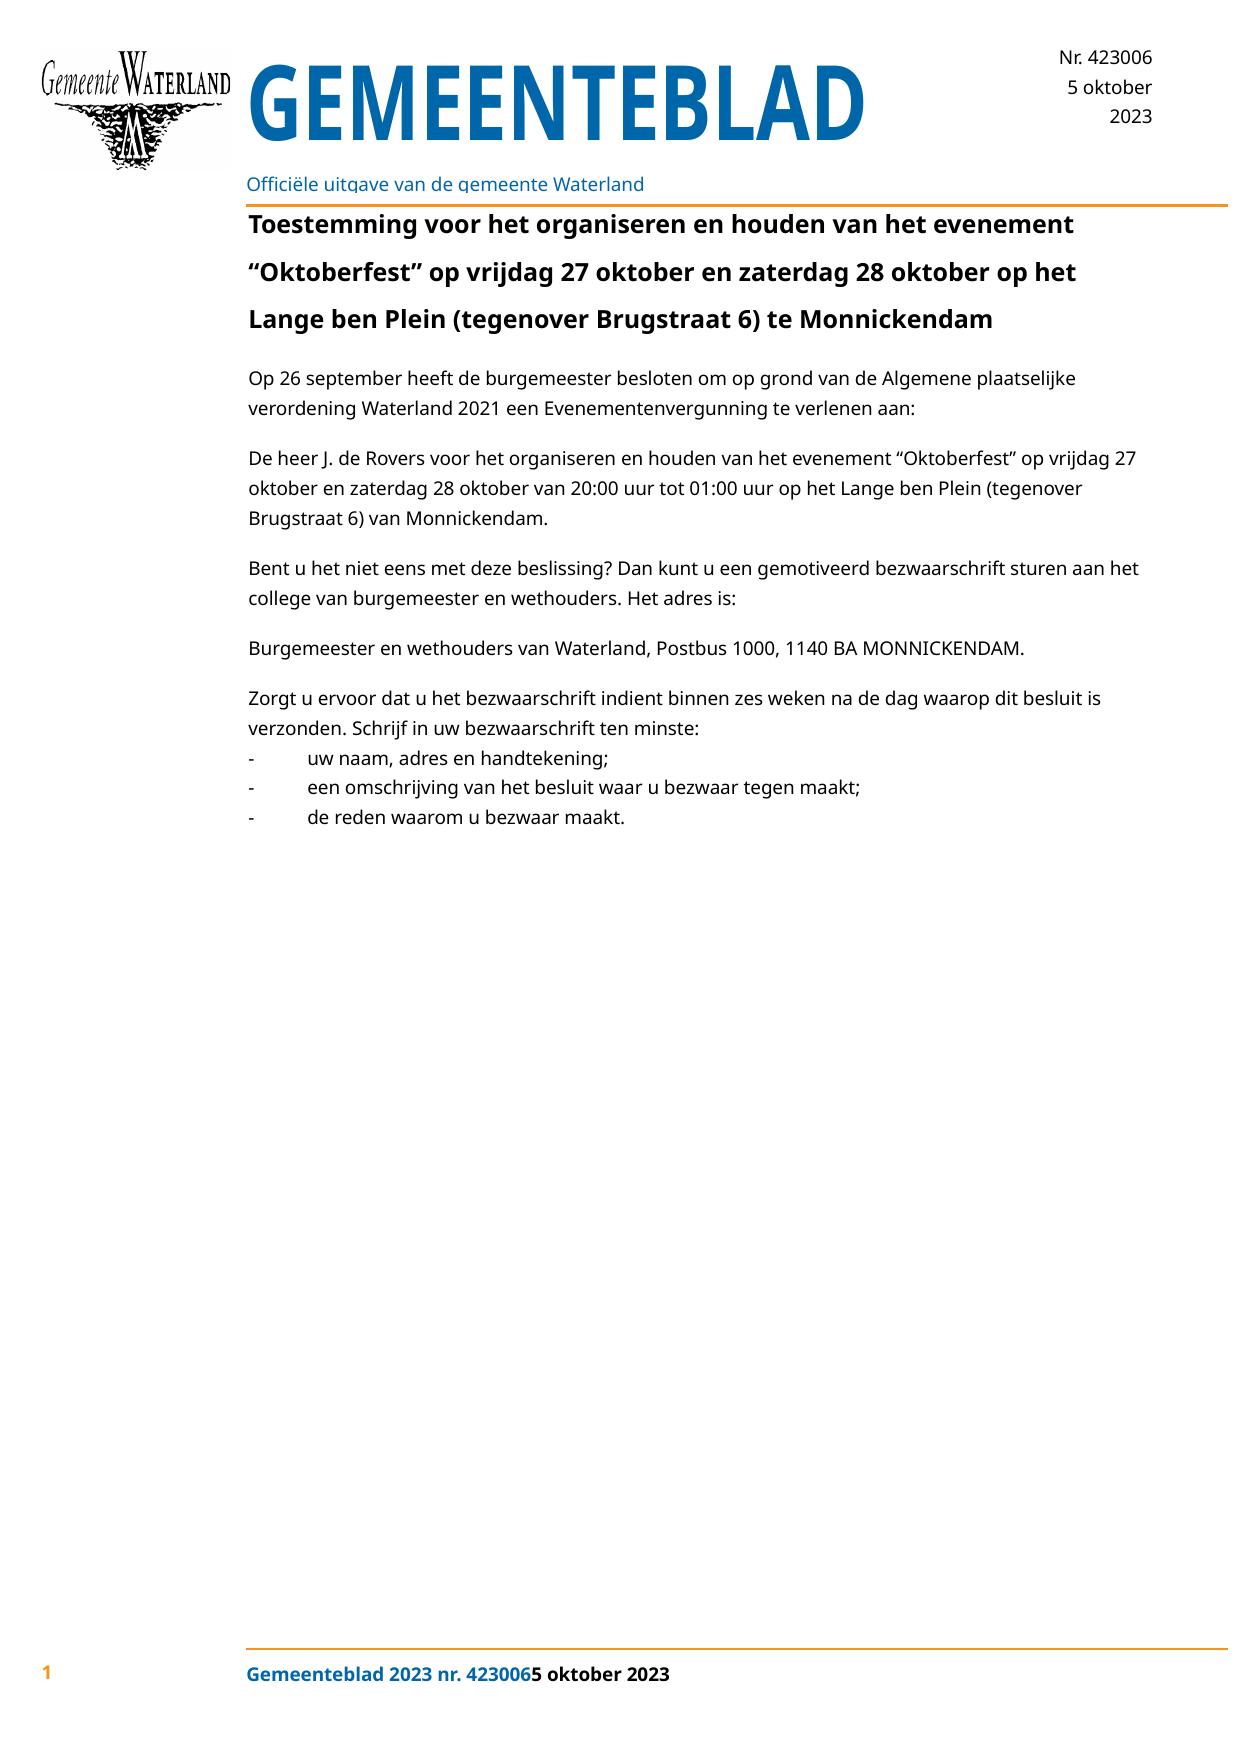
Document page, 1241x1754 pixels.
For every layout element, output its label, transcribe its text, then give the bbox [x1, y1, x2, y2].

text Toestemming voor het organiseren en houden van het evenement “Oktoberfest” op vrijdag 27 oktober en zaterdag 28 oktober op het Lange ben Plein (tegenover Brugstraat 6) te Monnickendam [248, 207, 1152, 336]
text Zorgt u ervoor dat u het bezwaarschrift indient binnen zes weken na de dag waarop dit besluit is verzonden. Schrijf in uw bezwaarschrift ten minste: [248, 686, 1152, 741]
list uw naam, adres en handtekening; [248, 745, 1152, 770]
list de reden waarom u bezwaar maakt. [248, 804, 1152, 829]
text Op 26 september heeft de burgemeester besloten om op grond van de Algemene plaatselijke verordening Waterland 2021 een Evenementenvergunning te verlenen aan: [248, 366, 1152, 421]
text Burgemeester en wethouders van Waterland, Postbus 1000, 1140 BA MONNICKENDAM. [248, 635, 1152, 661]
list een omschrijving van het besluit waar u bezwaar tegen maakt; [248, 774, 1152, 800]
text De heer J. de Rovers voor het organiseren en houden van het evenement “Oktoberfest” op vrijdag 27 oktober en zaterdag 28 oktober van 20:00 uur tot 01:00 uur op het Lange ben Plein (tegenover Brugstraat 6) van Monnickendam. [248, 446, 1152, 530]
picture [41, 47, 231, 172]
text Bent u het niet eens met deze beslissing? Dan kunt u een gemotiveerd bezwaarschrift sturen aan het college van burgemeester en wethouders. Het adres is: [248, 555, 1152, 610]
